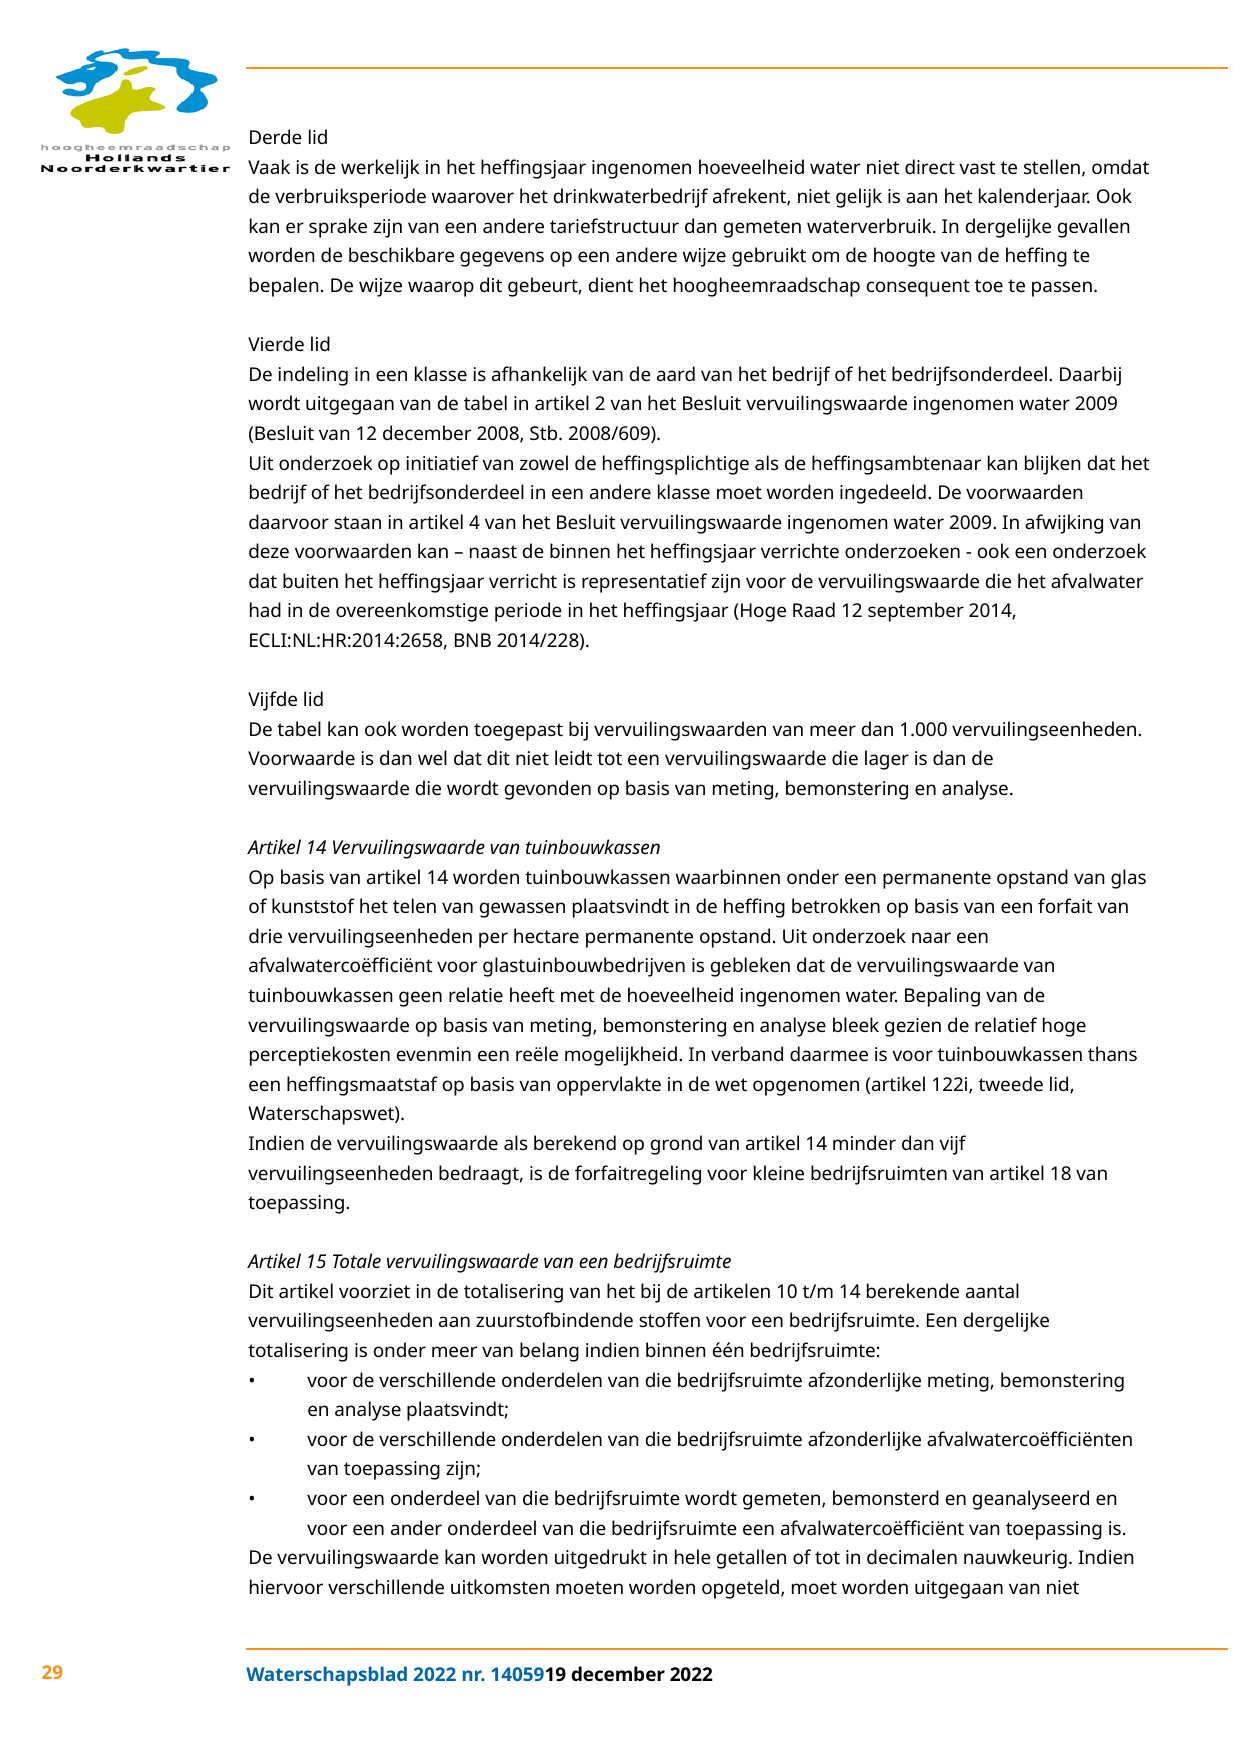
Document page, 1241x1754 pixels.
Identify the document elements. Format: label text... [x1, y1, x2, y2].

text Op basis van artikel 14 worden tuinbouwkassen waarbinnen onder een permanente opstand van glas of kunststof het telen van gewassen plaatsvindt in de heffing betrokken op basis van een forfait van drie vervuilingseenheden per hectare permanente opstand. Uit onderzoek naar een afvalwatercoëfficiënt voor glastuinbouwbedrijven is gebleken dat de vervuilingswaarde van tuinbouwkassen geen relatie heeft met de hoeveelheid ingenomen water. Bepaling van de vervuilingswaarde op basis van meting, bemonstering en analyse bleek gezien de relatief hoge perceptiekosten evenmin een reële mogelijkheid. In verband daarmee is voor tuinbouwkassen thans een heffingsmaatstaf op basis van oppervlakte in de wet opgenomen (artikel 122i, tweede lid, Waterschapswet). [248, 864, 1152, 1126]
list voor een onderdeel van die bedrijfsruimte wordt gemeten, bemonsterd en geanalyseerd en voor een ander onderdeel van die bedrijfsruimte een afvalwatercoëfficiënt van toepassing is. [248, 1485, 1152, 1541]
text Uit onderzoek op initiatief van zowel de heffingsplichtige als de heffingsambtenaar kan blijken dat het bedrijf of het bedrijfsonderdeel in een andere klasse moet worden ingedeeld. De voorwaarden daarvoor staan in artikel 4 van het Besluit vervuilingswaarde ingenomen water 2009. In afwijking van deze voorwaarden kan – naast de binnen het heffingsjaar verrichte onderzoeken - ook een onderzoek dat buiten het heffingsjaar verricht is representatief zijn voor de vervuilingswaarde die het afvalwater had in de overeenkomstige periode in het heffingsjaar (Hoge Raad 12 september 2014, ECLI:NL:HR:2014:2658, BNB 2014/228). [248, 450, 1152, 653]
text De tabel kan ook worden toegepast bij vervuilingswaarden van meer dan 1.000 vervuilingseenheden. Voorwaarde is dan wel dat dit niet leidt tot een vervuilingswaarde die lager is dan de vervuilingswaarde die wordt gevonden op basis van meting, bemonstering en analyse. [248, 716, 1152, 801]
text De indeling in een klasse is afhankelijk van de aard van het bedrijf of het bedrijfsonderdeel. Daarbij wordt uitgegaan van de tabel in artikel 2 van het Besluit vervuilingswaarde ingenomen water 2009 (Besluit van 12 december 2008, Stb. 2008/609). [248, 361, 1152, 446]
text Vaak is de werkelijk in het heffingsjaar ingenomen hoeveelheid water niet direct vast te stellen, omdat de verbruiksperiode waarover het drinkwaterbedrijf afrekent, niet gelijk is aan het kalenderjaar. Ook kan er sprake zijn van een andere tariefstructuur dan gemeten waterverbruik. In dergelijke gevallen worden de beschikbare gegevens op een andere wijze gebruikt om de hoogte van de heffing te bepalen. De wijze waarop dit gebeurt, dient het hoogheemraadschap consequent toe te passen. [248, 154, 1152, 298]
list voor de verschillende onderdelen van die bedrijfsruimte afzonderlijke meting, bemonstering en analyse plaatsvindt; [248, 1367, 1152, 1422]
text Dit artikel voorziet in de totalisering van het bij de artikelen 10 t/m 14 berekende aantal vervuilingseenheden aan zuurstofbindende stoffen voor een bedrijfsruimte. Een dergelijke totalisering is onder meer van belang indien binnen één bedrijfsruimte: [248, 1278, 1152, 1363]
picture [41, 47, 231, 172]
text Vierde lid [248, 331, 1152, 357]
text Derde lid [248, 124, 1152, 150]
text Artikel 15 Totale vervuilingswaarde van een bedrijfsruimte [248, 1248, 1152, 1274]
list voor de verschillende onderdelen van die bedrijfsruimte afzonderlijke afvalwatercoëfficiënten van toepassing zijn; [248, 1426, 1152, 1481]
text De vervuilingswaarde kan worden uitgedrukt in hele getallen of tot in decimalen nauwkeurig. Indien hiervoor verschillende uitkomsten moeten worden opgeteld, moet worden uitgegaan van niet [248, 1544, 1152, 1600]
text Indien de vervuilingswaarde als berekend op grond van artikel 14 minder dan vijf vervuilingseenheden bedraagt, is de forfaitregeling voor kleine bedrijfsruimten van artikel 18 van toepassing. [248, 1130, 1152, 1215]
text Vijfde lid [248, 686, 1152, 712]
text Artikel 14 Vervuilingswaarde van tuinbouwkassen [248, 834, 1152, 860]
